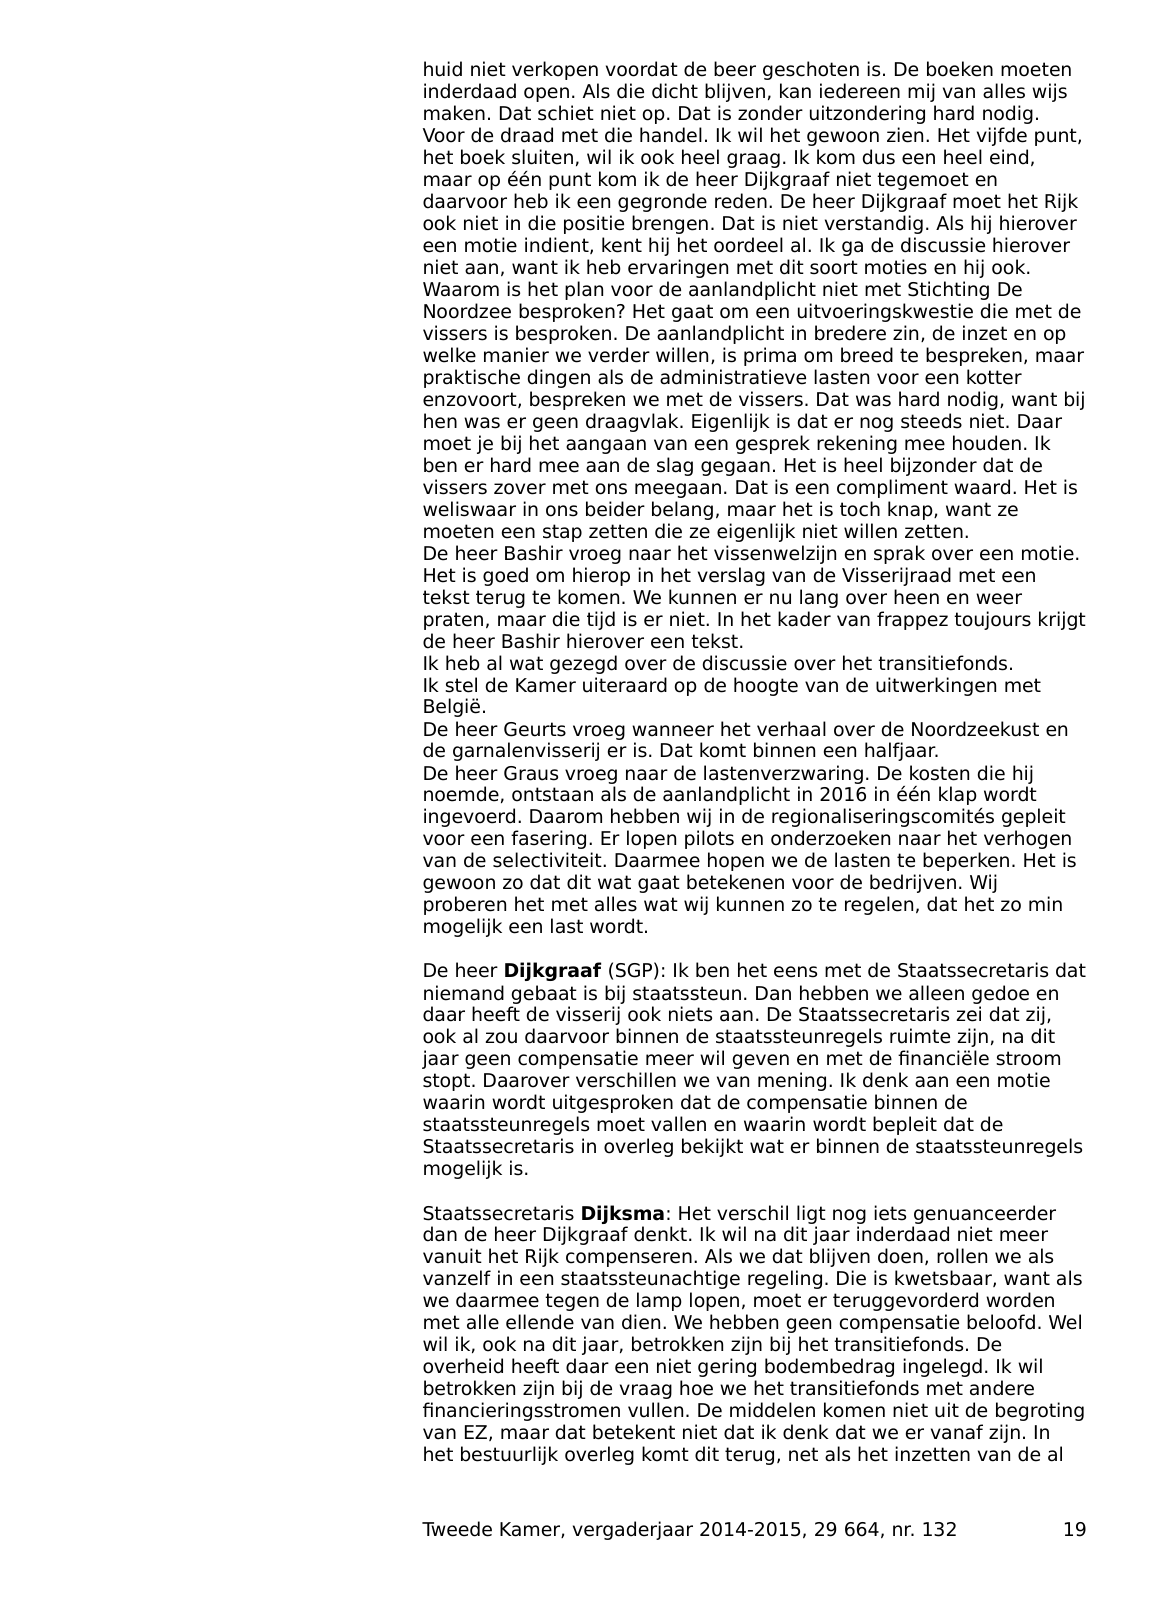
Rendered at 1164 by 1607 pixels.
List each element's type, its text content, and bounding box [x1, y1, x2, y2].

text Staatssecretaris Dijksma: Het verschil ligt nog iets genuanceerder dan de heer Dijkgraaf denkt. Ik wil na dit jaar inderdaad niet meer vanuit het Rijk compenseren. Als we dat blijven doen, rollen we als vanzelf in een staatssteunachtige regeling. Die is kwetsbaar, want als we daarmee tegen de lamp lopen, moet er teruggevorderd worden met alle ellende van dien. We hebben geen compensatie beloofd. Wel wil ik, ook na dit jaar, betrokken zijn bij het transitiefonds. De overheid heeft daar een niet gering bodembedrag ingelegd. Ik wil betrokken zijn bij de vraag hoe we het transitiefonds met andere financieringsstromen vullen. De middelen komen niet uit de begroting van EZ, maar dat betekent niet dat ik denk dat we er vanaf zijn. In het bestuurlijk overleg komt dit terug, net als het inzetten van de al [422, 1202, 1087, 1466]
text Ik heb al wat gezegd over de discussie over het transitiefonds. [422, 652, 1087, 674]
text De heer Graus vroeg naar de lastenverzwaring. De kosten die hij noemde, ontstaan als de aanlandplicht in 2016 in één klap wordt ingevoerd. Daarom hebben wij in de regionaliseringscomités gepleit voor een fasering. Er lopen pilots en onderzoeken naar het verhogen van de selectiviteit. Daarmee hopen we de lasten te beperken. Het is gewoon zo dat dit wat gaat betekenen voor de bedrijven. Wij proberen het met alles wat wij kunnen zo te regelen, dat het zo min mogelijk een last wordt. [422, 762, 1087, 938]
text De heer Dijkgraaf (SGP): Ik ben het eens met de Staatssecretaris dat niemand gebaat is bij staatssteun. Dan hebben we alleen gedoe en daar heeft de visserij ook niets aan. De Staatssecretaris zei dat zij, ook al zou daarvoor binnen de staatssteunregels ruimte zijn, na dit jaar geen compensatie meer wil geven en met de financiële stroom stopt. Daarover verschillen we van mening. Ik denk aan een motie waarin wordt uitgesproken dat de compensatie binnen de staatssteunregels moet vallen en waarin wordt bepleit dat de Staatssecretaris in overleg bekijkt wat er binnen de staatssteunregels mogelijk is. [422, 960, 1087, 1180]
text Ik stel de Kamer uiteraard op de hoogte van de uitwerkingen met België. [422, 674, 1087, 718]
text De heer Geurts vroeg wanneer het verhaal over de Noordzeekust en de garnalenvisserij er is. Dat komt binnen een halfjaar. [422, 718, 1087, 762]
text Waarom is het plan voor de aanlandplicht niet met Stichting De Noordzee besproken? Het gaat om een uitvoeringskwestie die met de vissers is besproken. De aanlandplicht in bredere zin, de inzet en op welke manier we verder willen, is prima om breed te bespreken, maar praktische dingen als de administratieve lasten voor een kotter enzovoort, bespreken we met de vissers. Dat was hard nodig, want bij hen was er geen draagvlak. Eigenlijk is dat er nog steeds niet. Daar moet je bij het aangaan van een gesprek rekening mee houden. Ik ben er hard mee aan de slag gegaan. Het is heel bijzonder dat de vissers zover met ons meegaan. Dat is een compliment waard. Het is weliswaar in ons beider belang, maar het is toch knap, want ze moeten een stap zetten die ze eigenlijk niet willen zetten. [422, 279, 1087, 543]
text De heer Bashir vroeg naar het vissenwelzijn en sprak over een motie. Het is goed om hierop in het verslag van de Visserijraad met een tekst terug te komen. We kunnen er nu lang over heen en weer praten, maar die tijd is er niet. In het kader van frappez toujours krijgt de heer Bashir hierover een tekst. [422, 543, 1087, 652]
text huid niet verkopen voordat de beer geschoten is. De boeken moeten inderdaad open. Als die dicht blijven, kan iedereen mij van alles wijs maken. Dat schiet niet op. Dat is zonder uitzondering hard nodig. Voor de draad met die handel. Ik wil het gewoon zien. Het vijfde punt, het boek sluiten, wil ik ook heel graag. Ik kom dus een heel eind, maar op één punt kom ik de heer Dijkgraaf niet tegemoet en daarvoor heb ik een gegronde reden. De heer Dijkgraaf moet het Rijk ook niet in die positie brengen. Dat is niet verstandig. Als hij hierover een motie indient, kent hij het oordeel al. Ik ga de discussie hierover niet aan, want ik heb ervaringen met dit soort moties en hij ook. [422, 59, 1087, 279]
